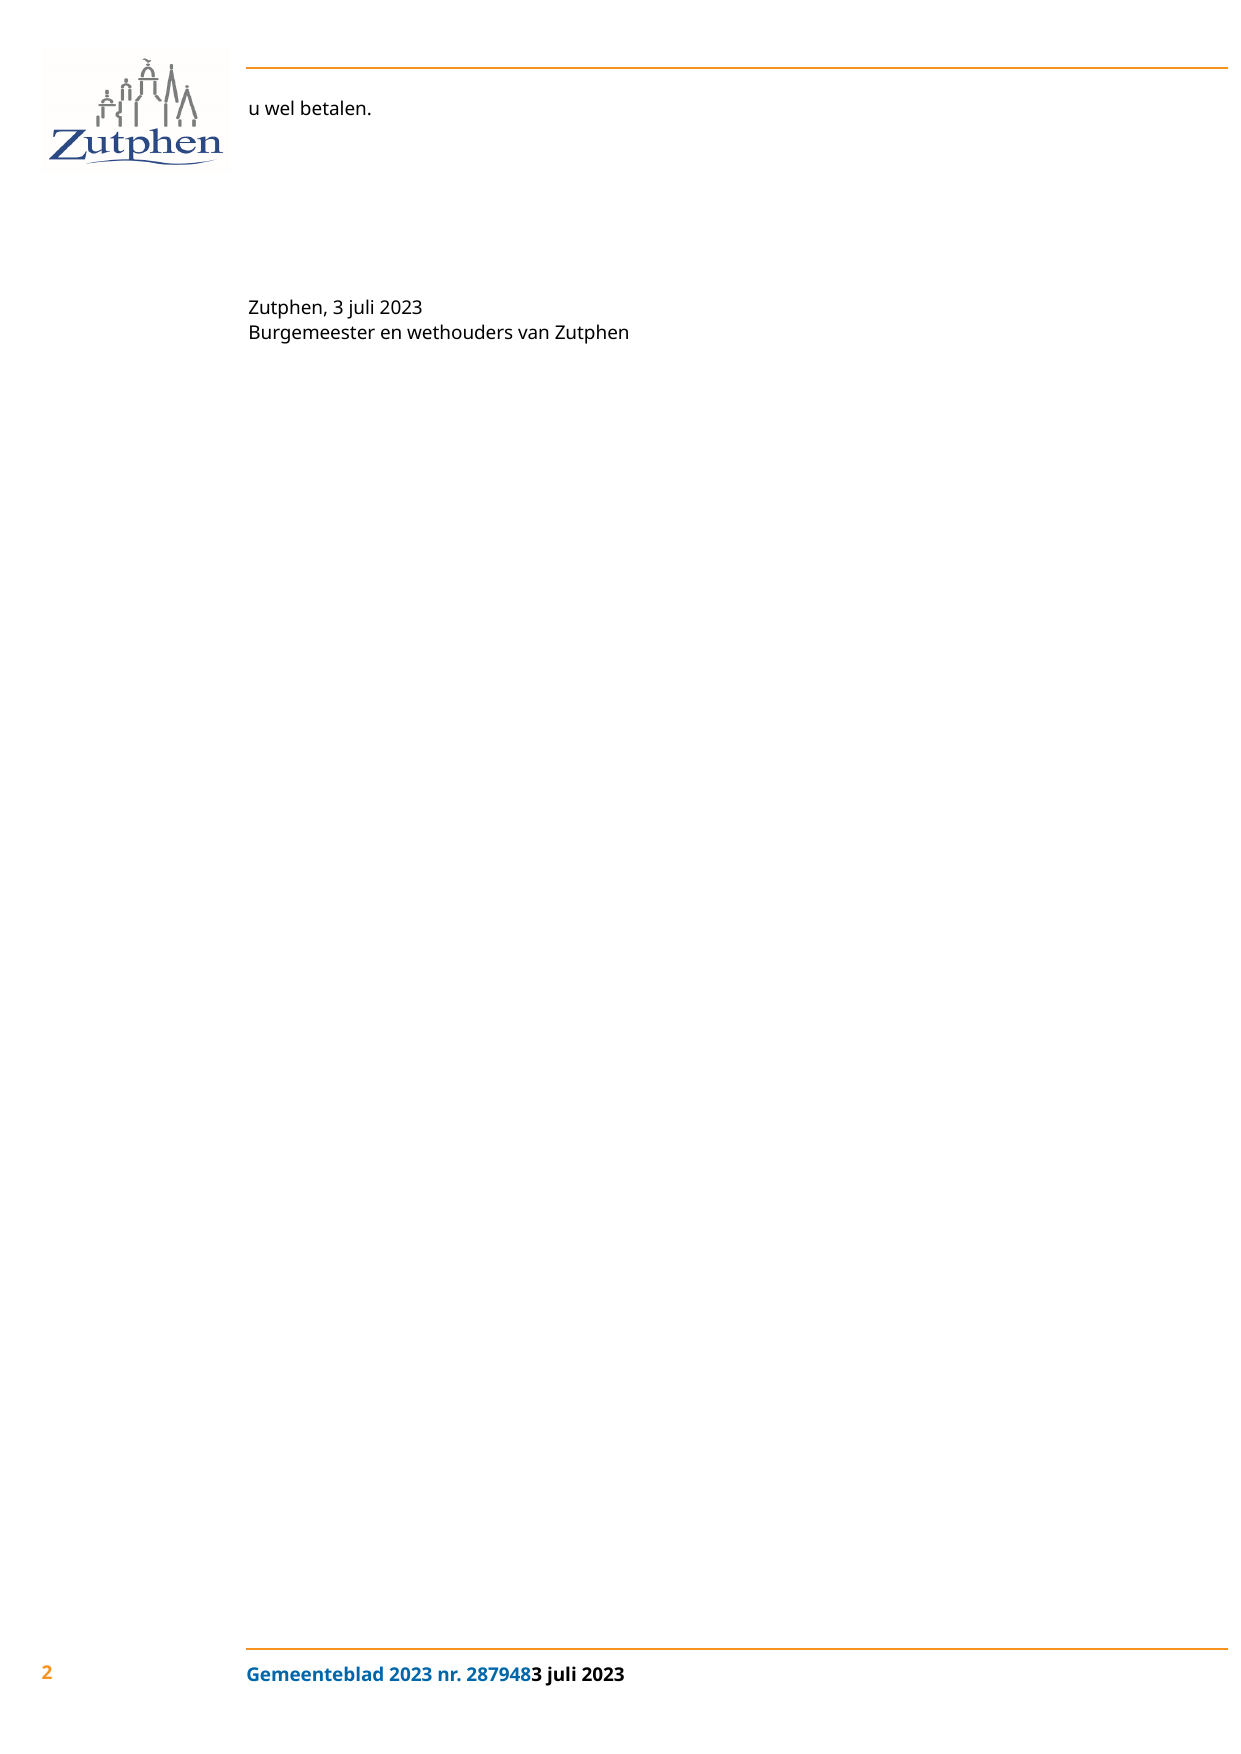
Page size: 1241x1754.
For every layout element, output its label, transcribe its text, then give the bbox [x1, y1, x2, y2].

text Zutphen, 3 juli 2023 [248, 294, 1152, 319]
text u wel betalen. [248, 95, 1152, 121]
text Burgemeester en wethouders van Zutphen [248, 319, 1152, 345]
picture [41, 47, 231, 172]
